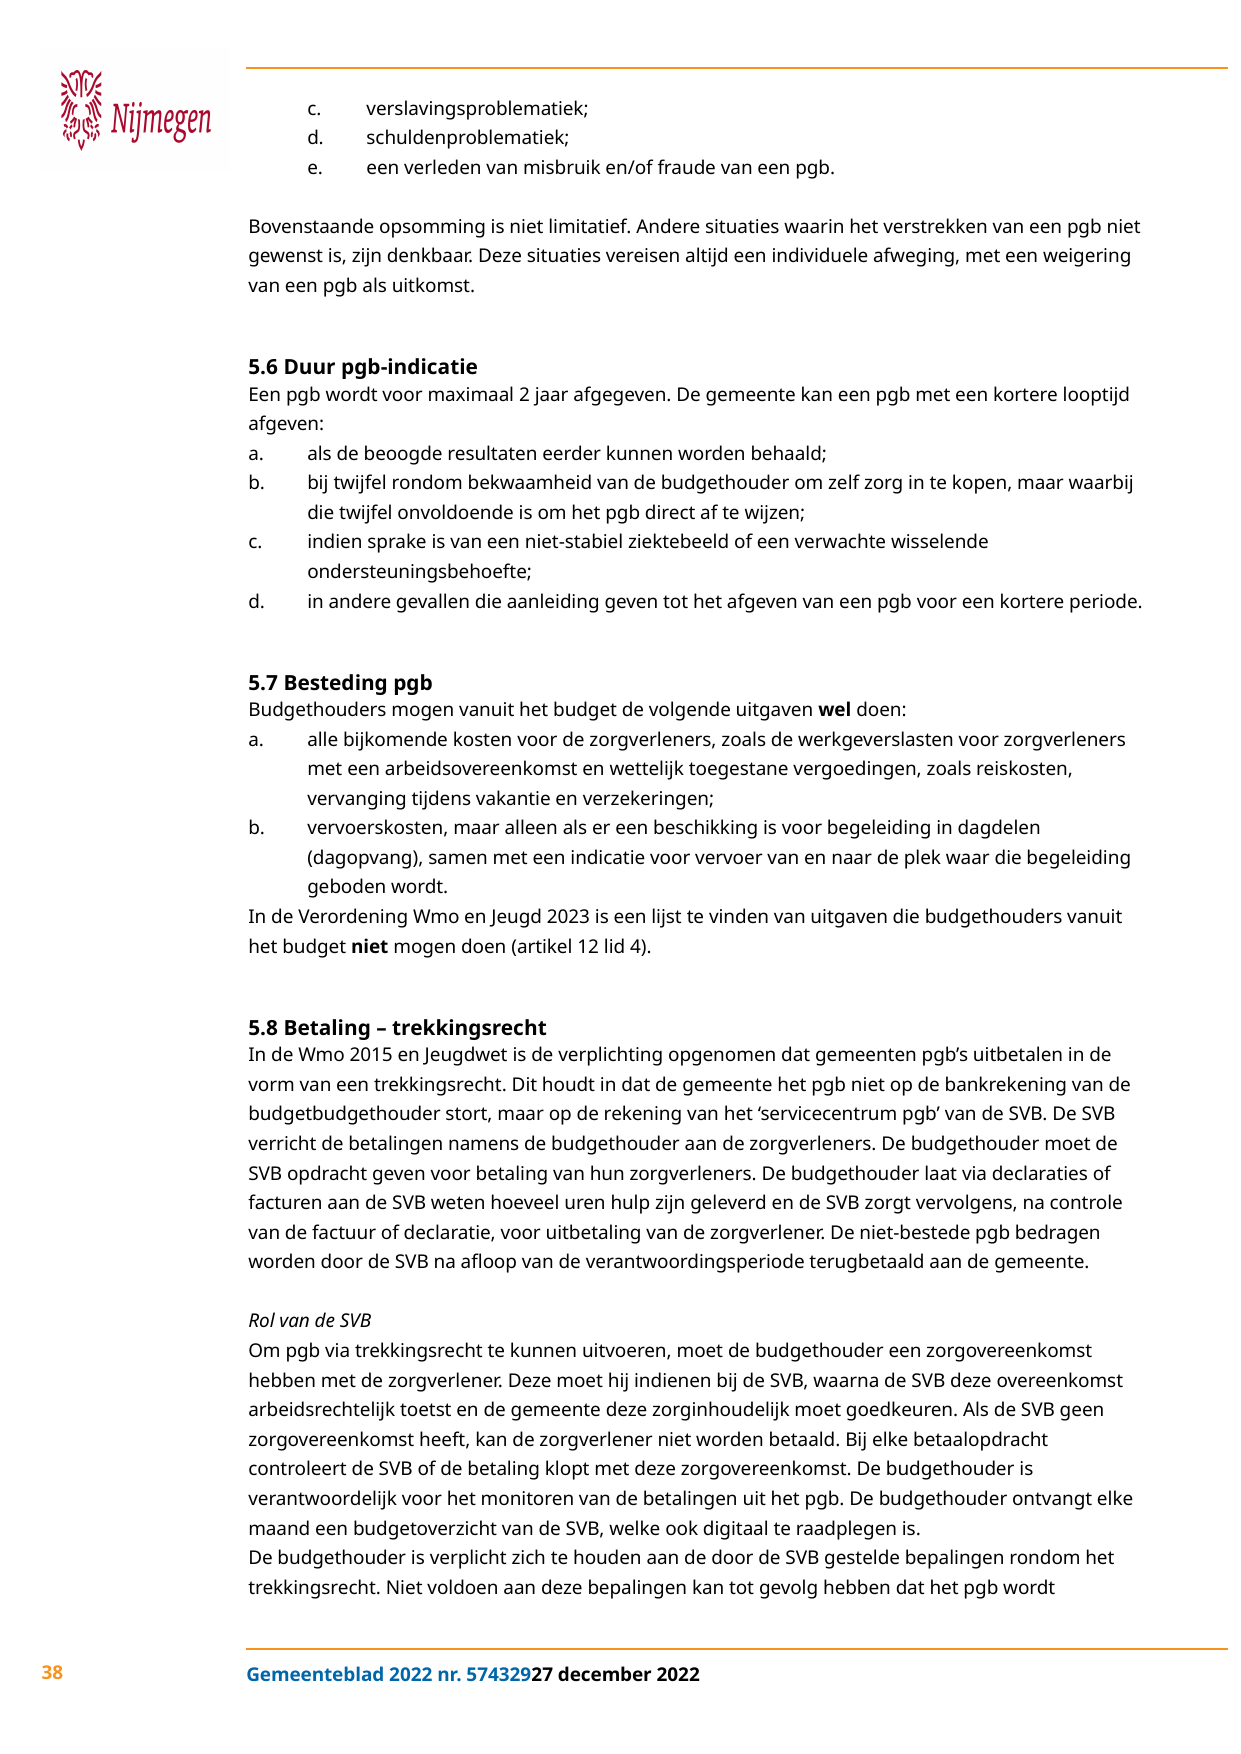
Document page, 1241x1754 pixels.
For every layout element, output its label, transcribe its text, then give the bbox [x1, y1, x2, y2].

text 5.6 Duur pgb-indicatie [248, 352, 1152, 381]
list schuldenproblematiek; [307, 124, 1152, 150]
text Bovenstaande opsomming is niet limitatief. Andere situaties waarin het verstrekken van een pgb niet gewenst is, zijn denkbaar. Deze situaties vereisen altijd een individuele afweging, met een weigering van een pgb als uitkomst. [248, 213, 1152, 298]
picture [41, 47, 231, 172]
text 5.8 Betaling – trekkingsrecht [248, 1013, 1152, 1041]
text In de Verordening Wmo en Jeugd 2023 is een lijst te vinden van uitgaven die budgethouders vanuit het budget niet mogen doen (artikel 12 lid 4). [248, 903, 1152, 959]
list in andere gevallen die aanleiding geven tot het afgeven van een pgb voor een kortere periode. [248, 588, 1152, 613]
list verslavingsproblematiek; [307, 95, 1152, 121]
text Om pgb via trekkingsrecht te kunnen uitvoeren, moet de budgethouder een zorgovereenkomst hebben met de zorgverlener. Deze moet hij indienen bij de SVB, waarna de SVB deze overeenkomst arbeidsrechtelijk toetst en de gemeente deze zorginhoudelijk moet goedkeuren. Als de SVB geen zorgovereenkomst heeft, kan de zorgverlener niet worden betaald. Bij elke betaalopdracht controleert de SVB of de betaling klopt met deze zorgovereenkomst. De budgethouder is verantwoordelijk voor het monitoren van de betalingen uit het pgb. De budgethouder ontvangt elke maand een budgetoverzicht van de SVB, welke ook digitaal te raadplegen is. [248, 1337, 1152, 1540]
text Rol van de SVB [248, 1308, 1152, 1333]
list vervoerskosten, maar alleen als er een beschikking is voor begeleiding in dagdelen (dagopvang), samen met een indicatie voor vervoer van en naar de plek waar die begeleiding geboden wordt. [248, 814, 1152, 899]
list een verleden van misbruik en/of fraude van een pgb. [307, 154, 1152, 180]
list bij twijfel rondom bekwaamheid van de budgethouder om zelf zorg in te kopen, maar waarbij die twijfel onvoldoende is om het pgb direct af te wijzen; [248, 469, 1152, 525]
text In de Wmo 2015 en Jeugdwet is de verplichting opgenomen dat gemeenten pgb’s uitbetalen in de vorm van een trekkingsrecht. Dit houdt in dat de gemeente het pgb niet op de bankrekening van de budgetbudgethouder stort, maar op de rekening van het ‘servicecentrum pgb’ van de SVB. De SVB verricht de betalingen namens de budgethouder aan de zorgverleners. De budgethouder moet de SVB opdracht geven voor betaling van hun zorgverleners. De budgethouder laat via declaraties of facturen aan de SVB weten hoeveel uren hulp zijn geleverd en de SVB zorgt vervolgens, na controle van de factuur of declaratie, voor uitbetaling van de zorgverlener. De niet-bestede pgb bedragen worden door de SVB na afloop van de verantwoordingsperiode terugbetaald aan de gemeente. [248, 1041, 1152, 1274]
list als de beoogde resultaten eerder kunnen worden behaald; [248, 440, 1152, 466]
text De budgethouder is verplicht zich te houden aan de door de SVB gestelde bepalingen rondom het trekkingsrecht. Niet voldoen aan deze bepalingen kan tot gevolg hebben dat het pgb wordt [248, 1544, 1152, 1599]
list indien sprake is van een niet-stabiel ziektebeeld of een verwachte wisselende ondersteuningsbehoefte; [248, 529, 1152, 584]
text Budgethouders mogen vanuit het budget de volgende uitgaven wel doen: [248, 696, 1152, 722]
text Een pgb wordt voor maximaal 2 jaar afgegeven. De gemeente kan een pgb met een kortere looptijd afgeven: [248, 381, 1152, 436]
list alle bijkomende kosten voor de zorgverleners, zoals de werkgeverslasten voor zorgverleners met een arbeidsovereenkomst en wettelijk toegestane vergoedingen, zoals reiskosten, vervanging tijdens vakantie en verzekeringen; [248, 726, 1152, 811]
text 5.7 Besteding pgb [248, 668, 1152, 696]
